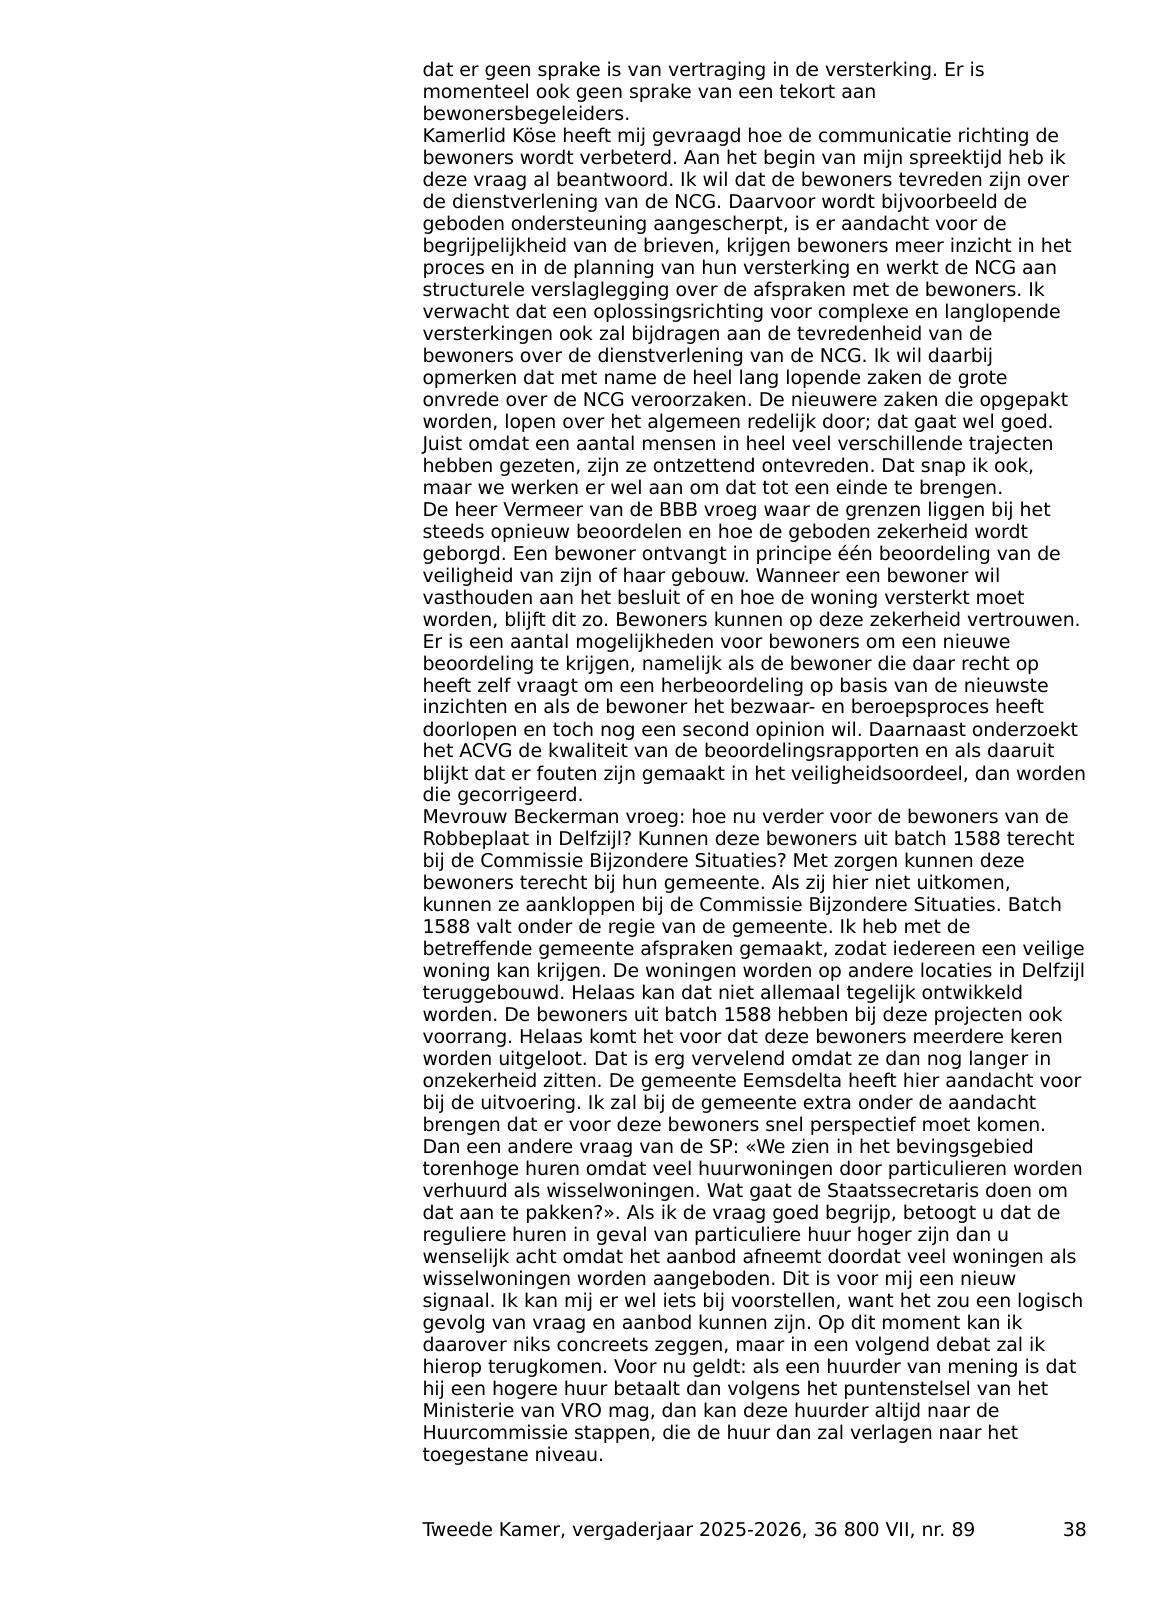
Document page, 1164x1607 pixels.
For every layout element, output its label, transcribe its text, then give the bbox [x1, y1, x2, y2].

text Kamerlid Köse heeft mij gevraagd hoe de communicatie richting de bewoners wordt verbeterd. Aan het begin van mijn spreektijd heb ik deze vraag al beantwoord. Ik wil dat de bewoners tevreden zijn over de dienstverlening van de NCG. Daarvoor wordt bijvoorbeeld de geboden ondersteuning aangescherpt, is er aandacht voor de begrijpelijkheid van de brieven, krijgen bewoners meer inzicht in het proces en in de planning van hun versterking en werkt de NCG aan structurele verslaglegging over de afspraken met de bewoners. Ik verwacht dat een oplossingsrichting voor complexe en langlopende versterkingen ook zal bijdragen aan de tevredenheid van de bewoners over de dienstverlening van de NCG. Ik wil daarbij opmerken dat met name de heel lang lopende zaken de grote onvrede over de NCG veroorzaken. De nieuwere zaken die opgepakt worden, lopen over het algemeen redelijk door; dat gaat wel goed. Juist omdat een aantal mensen in heel veel verschillende trajecten hebben gezeten, zijn ze ontzettend ontevreden. Dat snap ik ook, maar we werken er wel aan om dat tot een einde te brengen. [422, 125, 1087, 499]
text Mevrouw Beckerman vroeg: hoe nu verder voor de bewoners van de Robbeplaat in Delfzijl? Kunnen deze bewoners uit batch 1588 terecht bij de Commissie Bijzondere Situaties? Met zorgen kunnen deze bewoners terecht bij hun gemeente. Als zij hier niet uitkomen, kunnen ze aankloppen bij de Commissie Bijzondere Situaties. Batch 1588 valt onder de regie van de gemeente. Ik heb met de betreffende gemeente afspraken gemaakt, zodat iedereen een veilige woning kan krijgen. De woningen worden op andere locaties in Delfzijl teruggebouwd. Helaas kan dat niet allemaal tegelijk ontwikkeld worden. De bewoners uit batch 1588 hebben bij deze projecten ook voorrang. Helaas komt het voor dat deze bewoners meerdere keren worden uitgeloot. Dat is erg vervelend omdat ze dan nog langer in onzekerheid zitten. De gemeente Eemsdelta heeft hier aandacht voor bij de uitvoering. Ik zal bij de gemeente extra onder de aandacht brengen dat er voor deze bewoners snel perspectief moet komen. [422, 806, 1087, 1136]
text Dan een andere vraag van de SP: «We zien in het bevingsgebied torenhoge huren omdat veel huurwoningen door particulieren worden verhuurd als wisselwoningen. Wat gaat de Staatssecretaris doen om dat aan te pakken?». Als ik de vraag goed begrijp, betoogt u dat de reguliere huren in geval van particuliere huur hoger zijn dan u wenselijk acht omdat het aanbod afneemt doordat veel woningen als wisselwoningen worden aangeboden. Dit is voor mij een nieuw signaal. Ik kan mij er wel iets bij voorstellen, want het zou een logisch gevolg van vraag en aanbod kunnen zijn. Op dit moment kan ik daarover niks concreets zeggen, maar in een volgend debat zal ik hierop terugkomen. Voor nu geldt: als een huurder van mening is dat hij een hogere huur betaalt dan volgens het puntenstelsel van het Ministerie van VRO mag, dan kan deze huurder altijd naar de Huurcommissie stappen, die de huur dan zal verlagen naar het toegestane niveau. [422, 1136, 1087, 1466]
text dat er geen sprake is van vertraging in de versterking. Er is momenteel ook geen sprake van een tekort aan bewonersbegeleiders. [422, 59, 1087, 125]
text De heer Vermeer van de BBB vroeg waar de grenzen liggen bij het steeds opnieuw beoordelen en hoe de geboden zekerheid wordt geborgd. Een bewoner ontvangt in principe één beoordeling van de veiligheid van zijn of haar gebouw. Wanneer een bewoner wil vasthouden aan het besluit of en hoe de woning versterkt moet worden, blijft dit zo. Bewoners kunnen op deze zekerheid vertrouwen. Er is een aantal mogelijkheden voor bewoners om een nieuwe beoordeling te krijgen, namelijk als de bewoner die daar recht op heeft zelf vraagt om een herbeoordeling op basis van de nieuwste inzichten en als de bewoner het bezwaar- en beroepsproces heeft doorlopen en toch nog een second opinion wil. Daarnaast onderzoekt het ACVG de kwaliteit van de beoordelingsrapporten en als daaruit blijkt dat er fouten zijn gemaakt in het veiligheidsoordeel, dan worden die gecorrigeerd. [422, 499, 1087, 806]
